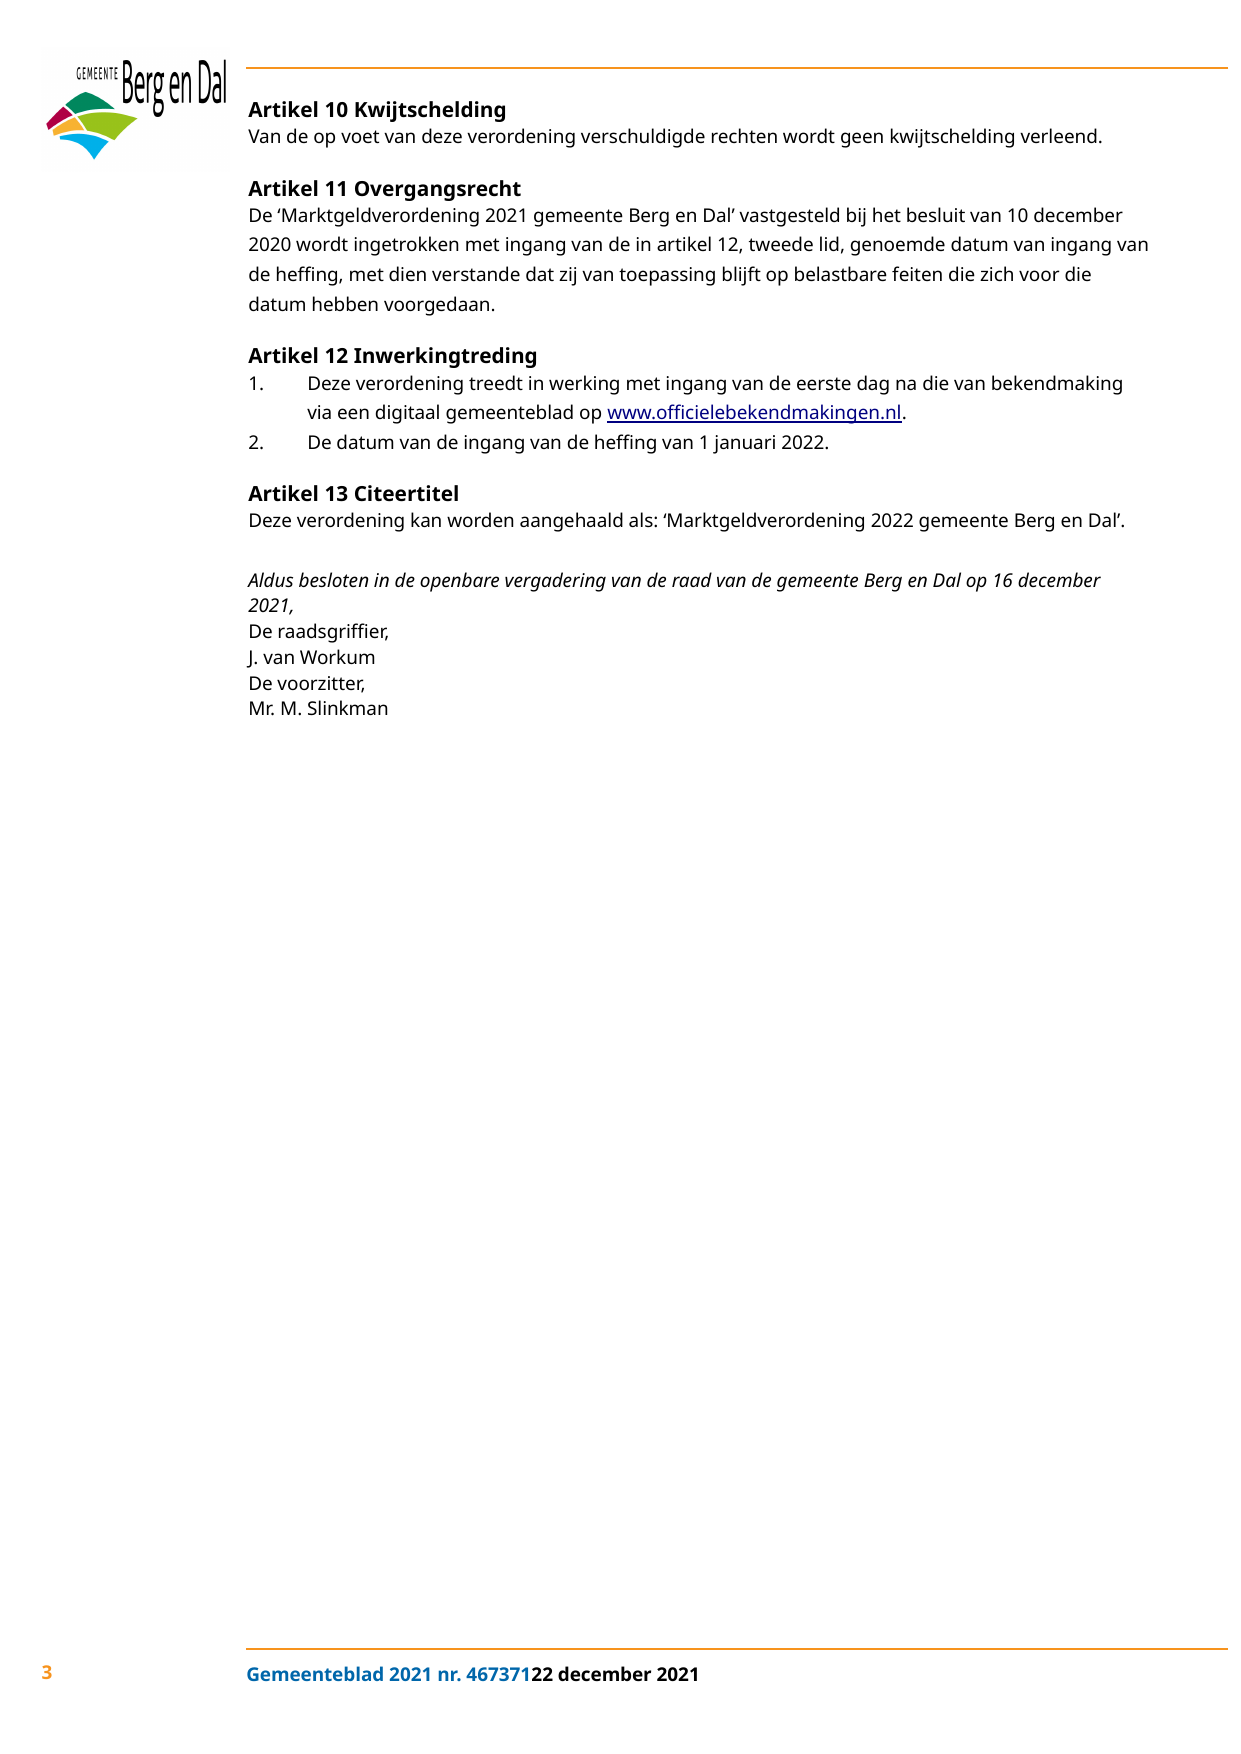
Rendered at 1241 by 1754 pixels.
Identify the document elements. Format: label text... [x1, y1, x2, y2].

list De datum van de ingang van de heffing van 1 januari 2022. [248, 429, 1152, 454]
list Deze verordening treedt in werking met ingang van de eerste dag na die van bekendmaking via een digitaal gemeenteblad op www.officielebekendmakingen.nl. [248, 370, 1152, 425]
text Artikel 11 Overgangsrecht [248, 174, 1152, 202]
text J. van Workum [248, 644, 1152, 670]
text Artikel 10 Kwijtschelding [248, 95, 1152, 123]
text Mr. M. Slinkman [248, 696, 1152, 721]
text De voorzitter, [248, 670, 1152, 696]
text Aldus besloten in de openbare vergadering van de raad van de gemeente Berg en Dal op 16 december 2021, [248, 567, 1152, 618]
text Van de op voet van deze verordening verschuldigde rechten wordt geen kwijtschelding verleend. [248, 123, 1152, 149]
text Artikel 13 Citeertitel [248, 479, 1152, 508]
text De raadsgriffier, [248, 618, 1152, 644]
text De ‘Marktgeldverordening 2021 gemeente Berg en Dal’ vastgesteld bij het besluit van 10 december 2020 wordt ingetrokken met ingang van de in artikel 12, tweede lid, genoemde datum van ingang van de heffing, met dien verstande dat zij van toepassing blijft op belastbare feiten die zich voor die datum hebben voorgedaan. [248, 202, 1152, 317]
text Deze verordening kan worden aangehaald als: ‘Marktgeldverordening 2022 gemeente Berg en Dal’. [248, 508, 1152, 533]
picture [41, 47, 231, 172]
text Artikel 12 Inwerkingtreding [248, 341, 1152, 370]
